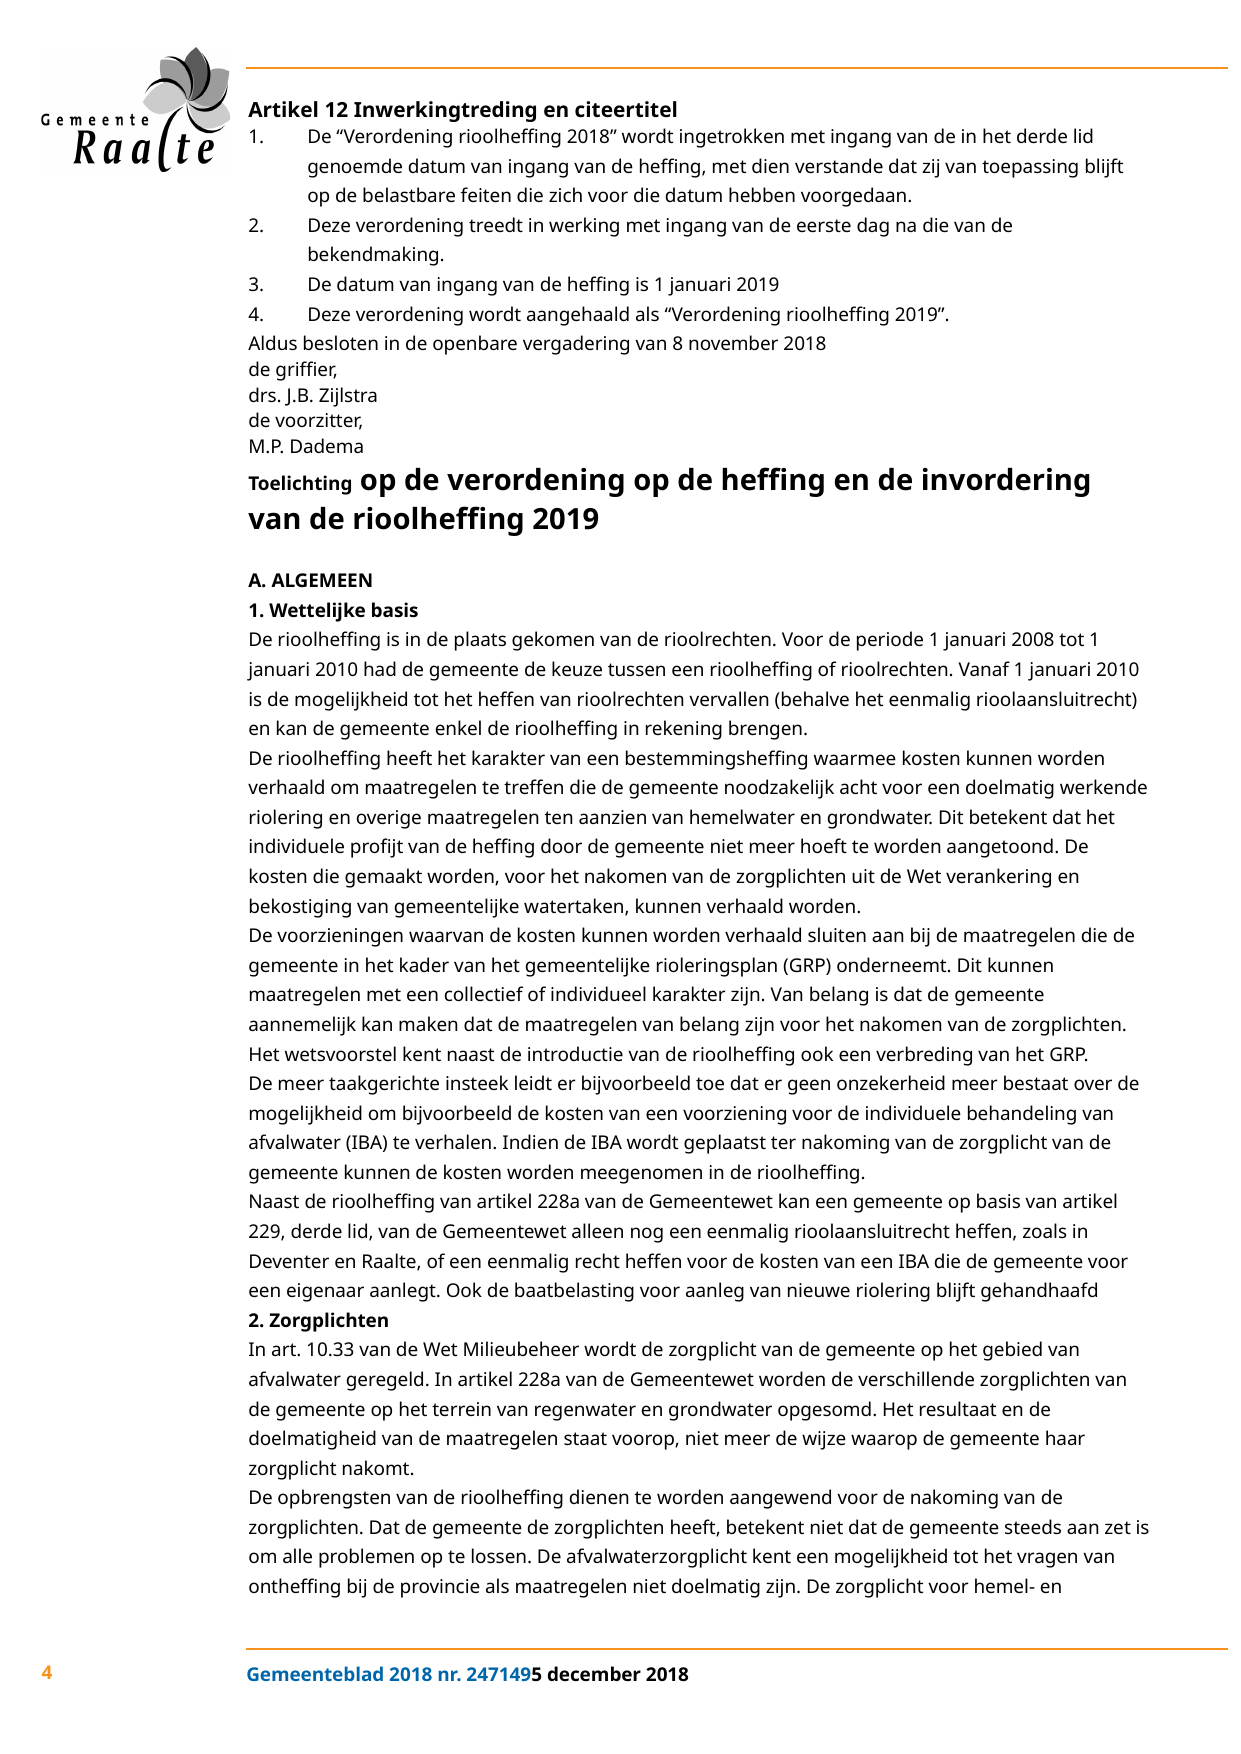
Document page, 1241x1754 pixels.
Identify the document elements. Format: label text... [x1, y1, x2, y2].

text In art. 10.33 van de Wet Milieubeheer wordt de zorgplicht van de gemeente op het gebied van afvalwater geregeld. In artikel 228a van de Gemeentewet worden de verschillende zorgplichten van de gemeente op het terrein van regenwater en grondwater opgesomd. Het resultaat en de doelmatigheid van de maatregelen staat voorop, niet meer de wijze waarop de gemeente haar zorgplicht nakomt. [248, 1337, 1152, 1481]
text Toelichting op de verordening op de heffing en de invordering van de rioolheffing 2019 [248, 459, 1152, 538]
list De “Verordening rioolheffing 2018” wordt ingetrokken met ingang van de in het derde lid genoemde datum van ingang van de heffing, met dien verstande dat zij van toepassing blijft op de belastbare feiten die zich voor die datum hebben voorgedaan. [248, 123, 1152, 208]
text drs. J.B. Zijlstra [248, 382, 1152, 407]
text de griffier, [248, 356, 1152, 382]
list De datum van ingang van de heffing is 1 januari 2019 [248, 271, 1152, 297]
text De rioolheffing heeft het karakter van een bestemmingsheffing waarmee kosten kunnen worden verhaald om maatregelen te treffen die de gemeente noodzakelijk acht voor een doelmatig werkende riolering en overige maatregelen ten aanzien van hemelwater en grondwater. Dit betekent dat het individuele profijt van de heffing door de gemeente niet meer hoeft te worden aangetoond. De kosten die gemaakt worden, voor het nakomen van de zorgplichten uit de Wet verankering en bekostiging van gemeentelijke watertaken, kunnen verhaald worden. [248, 745, 1152, 919]
text De meer taakgerichte insteek leidt er bijvoorbeeld toe dat er geen onzekerheid meer bestaat over de mogelijkheid om bijvoorbeeld de kosten van een voorziening voor de individuele behandeling van afvalwater (IBA) te verhalen. Indien de IBA wordt geplaatst ter nakoming van de zorgplicht van de gemeente kunnen de kosten worden meegenomen in de rioolheffing. [248, 1070, 1152, 1185]
text de voorzitter, [248, 407, 1152, 433]
text Naast de rioolheffing van artikel 228a van de Gemeentewet kan een gemeente op basis van artikel 229, derde lid, van de Gemeentewet alleen nog een eenmalig rioolaansluitrecht heffen, zoals in Deventer en Raalte, of een eenmalig recht heffen voor de kosten van een IBA die de gemeente voor een eigenaar aanlegt. Ook de baatbelasting voor aanleg van nieuwe riolering blijft gehandhaafd [248, 1189, 1152, 1303]
text 1. Wettelijke basis [248, 597, 1152, 623]
picture [41, 47, 231, 172]
text 2. Zorgplichten [248, 1307, 1152, 1333]
text Artikel 12 Inwerkingtreding en citeertitel [248, 95, 1152, 123]
text De voorzieningen waarvan de kosten kunnen worden verhaald sluiten aan bij de maatregelen die de gemeente in het kader van het gemeentelijke rioleringsplan (GRP) onderneemt. Dit kunnen maatregelen met een collectief of individueel karakter zijn. Van belang is dat de gemeente aannemelijk kan maken dat de maatregelen van belang zijn voor het nakomen van de zorgplichten. Het wetsvoorstel kent naast de introductie van de rioolheffing ook een verbreding van het GRP. [248, 922, 1152, 1067]
text Aldus besloten in de openbare vergadering van 8 november 2018 [248, 330, 1152, 356]
text A. ALGEMEEN [248, 567, 1152, 593]
text De rioolheffing is in de plaats gekomen van de rioolrechten. Voor de periode 1 januari 2008 tot 1 januari 2010 had de gemeente de keuze tussen een rioolheffing of rioolrechten. Vanaf 1 januari 2010 is de mogelijkheid tot het heffen van rioolrechten vervallen (behalve het eenmalig rioolaansluitrecht) en kan de gemeente enkel de rioolheffing in rekening brengen. [248, 627, 1152, 741]
list Deze verordening wordt aangehaald als “Verordening rioolheffing 2019”. [248, 301, 1152, 326]
text De opbrengsten van de rioolheffing dienen te worden aangewend voor de nakoming van de zorgplichten. Dat de gemeente de zorgplichten heeft, betekent niet dat de gemeente steeds aan zet is om alle problemen op te lossen. De afvalwaterzorgplicht kent een mogelijkheid tot het vragen van ontheffing bij de provincie als maatregelen niet doelmatig zijn. De zorgplicht voor hemel- en [248, 1484, 1152, 1599]
text M.P. Dadema [248, 433, 1152, 459]
list Deze verordening treedt in werking met ingang van de eerste dag na die van de bekendmaking. [248, 212, 1152, 267]
